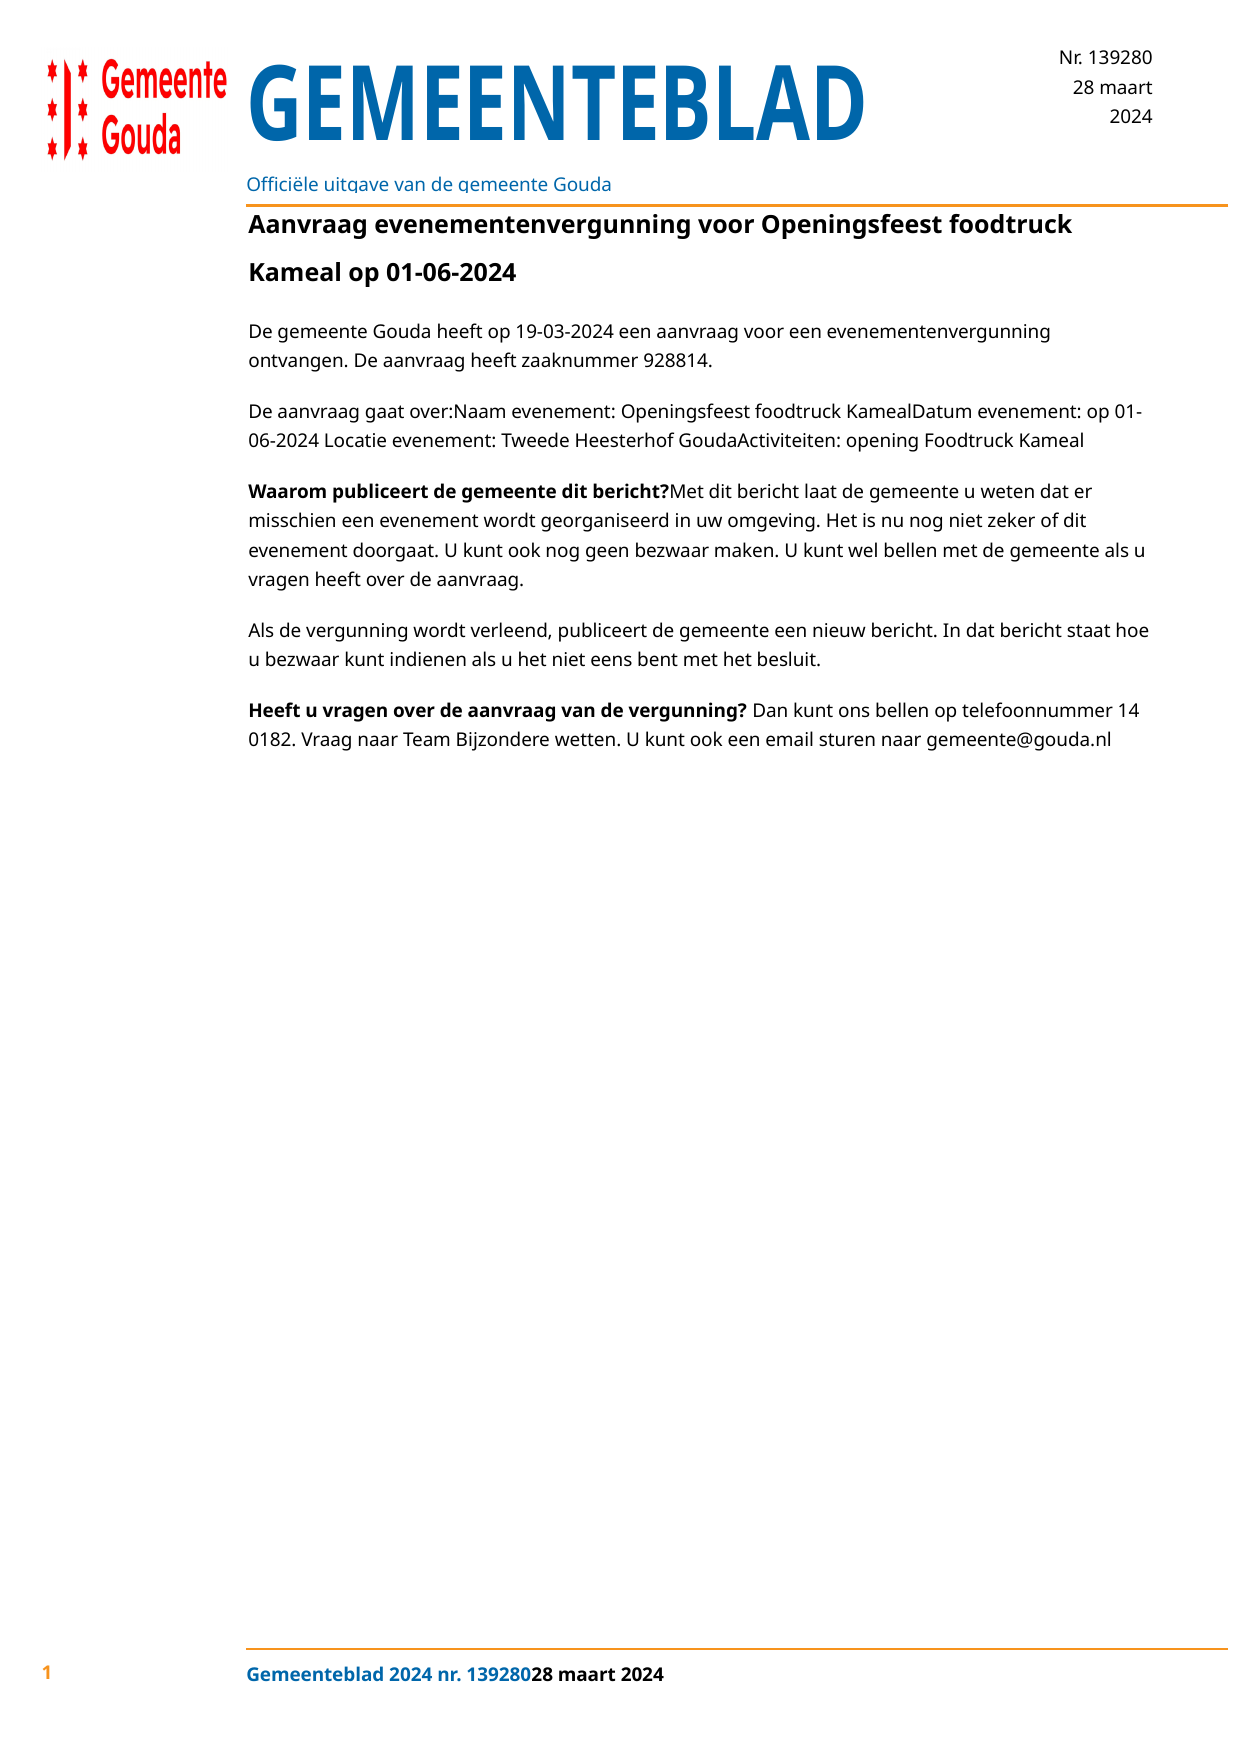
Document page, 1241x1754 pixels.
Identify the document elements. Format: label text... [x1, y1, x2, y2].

text Heeft u vragen over de aanvraag van de vergunning? Dan kunt ons bellen op telefoonnummer 14 0182. Vraag naar Team Bijzondere wetten. U kunt ook een email sturen naar gemeente@gouda.nl [248, 697, 1152, 752]
picture [41, 47, 231, 172]
text Waarom publiceert de gemeente dit bericht?Met dit bericht laat de gemeente u weten dat er misschien een evenement wordt georganiseerd in uw omgeving. Het is nu nog niet zeker of dit evenement doorgaat. U kunt ook nog geen bezwaar maken. U kunt wel bellen met de gemeente als u vragen heeft over de aanvraag. [248, 478, 1152, 592]
text Aanvraag evenementenvergunning voor Openingsfeest foodtruck Kameal op 01-06-2024 [248, 207, 1152, 288]
text Als de vergunning wordt verleend, publiceert de gemeente een nieuw bericht. In dat bericht staat hoe u bezwaar kunt indienen als u het niet eens bent met het besluit. [248, 617, 1152, 672]
text De gemeente Gouda heeft op 19-03-2024 een aanvraag voor een evenementenvergunning ontvangen. De aanvraag heeft zaaknummer 928814. [248, 318, 1152, 373]
text De aanvraag gaat over:Naam evenement: Openingsfeest foodtruck KamealDatum evenement: op 01-06-2024 Locatie evenement: Tweede Heesterhof GoudaActiviteiten: opening Foodtruck Kameal [248, 398, 1152, 453]
